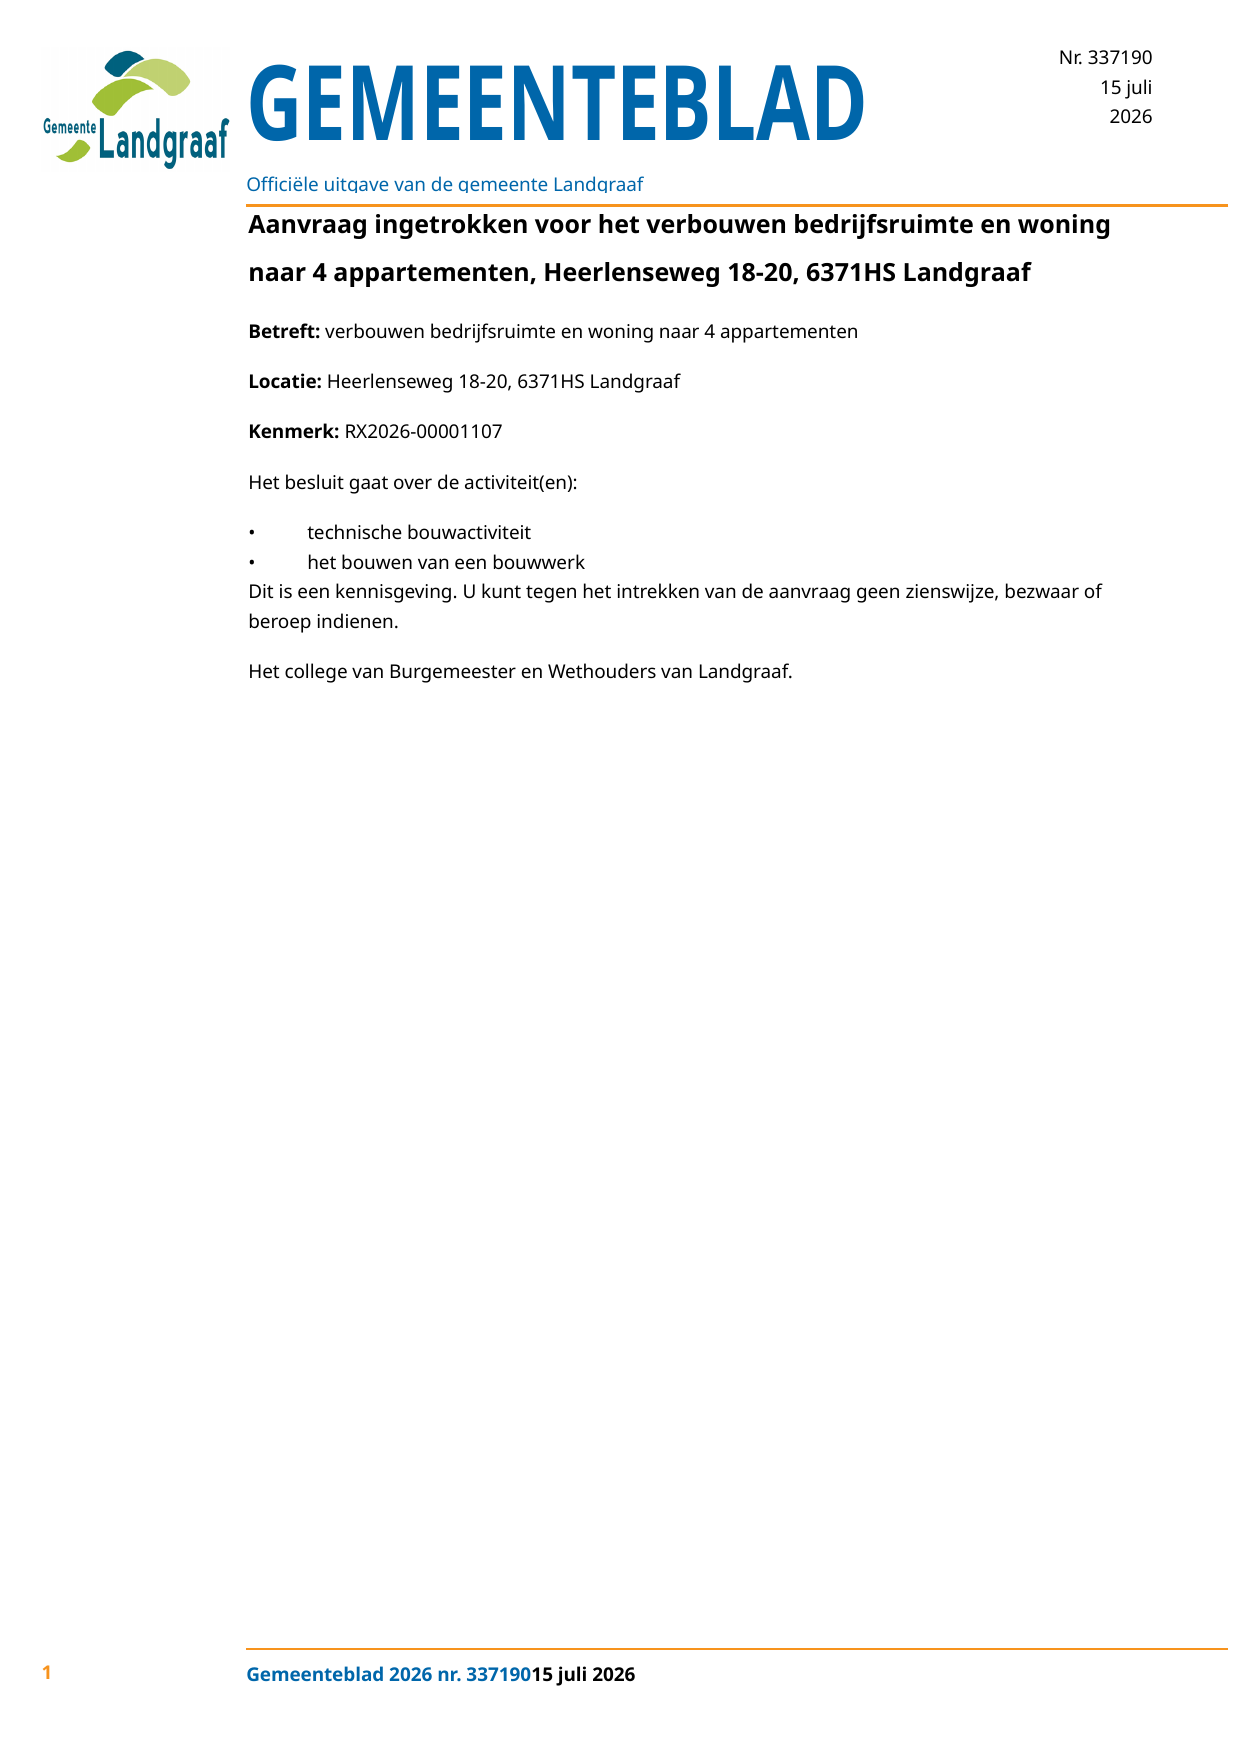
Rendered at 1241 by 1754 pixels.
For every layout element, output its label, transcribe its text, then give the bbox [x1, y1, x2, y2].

text Dit is een kennisgeving. U kunt tegen het intrekken van de aanvraag geen zienswijze, bezwaar of beroep indienen. [248, 579, 1152, 634]
text Aanvraag ingetrokken voor het verbouwen bedrijfsruimte en woning naar 4 appartementen, Heerlenseweg 18-20, 6371HS Landgraaf [248, 207, 1152, 288]
text Locatie: Heerlenseweg 18-20, 6371HS Landgraaf [248, 368, 1152, 394]
text Kenmerk: RX2026-00001107 [248, 419, 1152, 444]
list technische bouwactiviteit [248, 519, 1152, 545]
picture [41, 47, 231, 172]
text Betreft: verbouwen bedrijfsruimte en woning naar 4 appartementen [248, 318, 1152, 344]
text Het college van Burgemeester en Wethouders van Landgraaf. [248, 659, 1152, 684]
list het bouwen van een bouwwerk [248, 549, 1152, 575]
text Het besluit gaat over de activiteit(en): [248, 469, 1152, 495]
